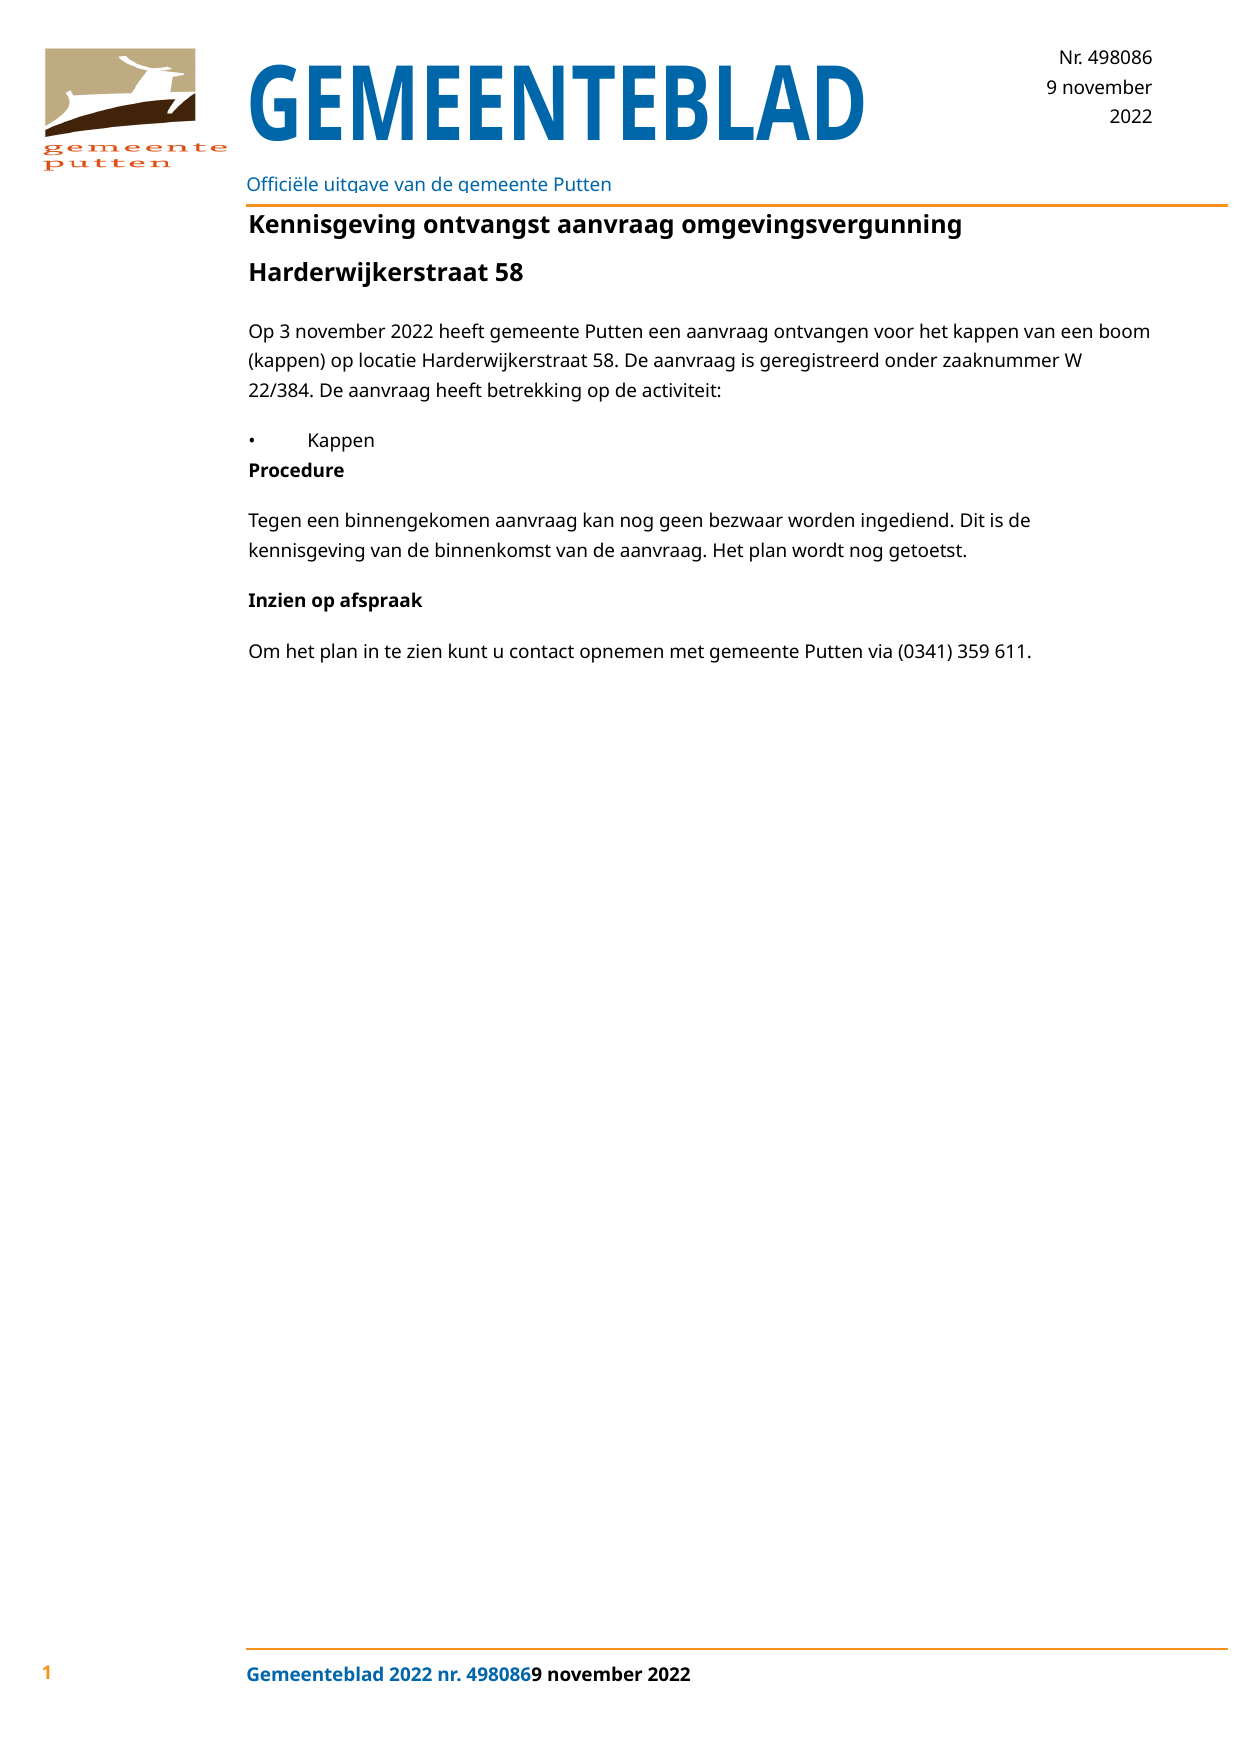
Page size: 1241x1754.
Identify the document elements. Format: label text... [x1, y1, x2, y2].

text Inzien op afspraak [248, 587, 1152, 613]
text Procedure [248, 457, 1152, 483]
list Kappen [248, 427, 1152, 453]
text Om het plan in te zien kunt u contact opnemen met gemeente Putten via (0341) 359 611. [248, 638, 1152, 664]
picture [41, 47, 231, 172]
text Tegen een binnengekomen aanvraag kan nog geen bezwaar worden ingediend. Dit is de kennisgeving van de binnenkomst van de aanvraag. Het plan wordt nog getoetst. [248, 507, 1152, 563]
text Kennisgeving ontvangst aanvraag omgevingsvergunning Harderwijkerstraat 58 [248, 207, 1152, 288]
text Op 3 november 2022 heeft gemeente Putten een aanvraag ontvangen voor het kappen van een boom (kappen) op locatie Harderwijkerstraat 58. De aanvraag is geregistreerd onder zaaknummer W 22/384. De aanvraag heeft betrekking op de activiteit: [248, 318, 1152, 403]
